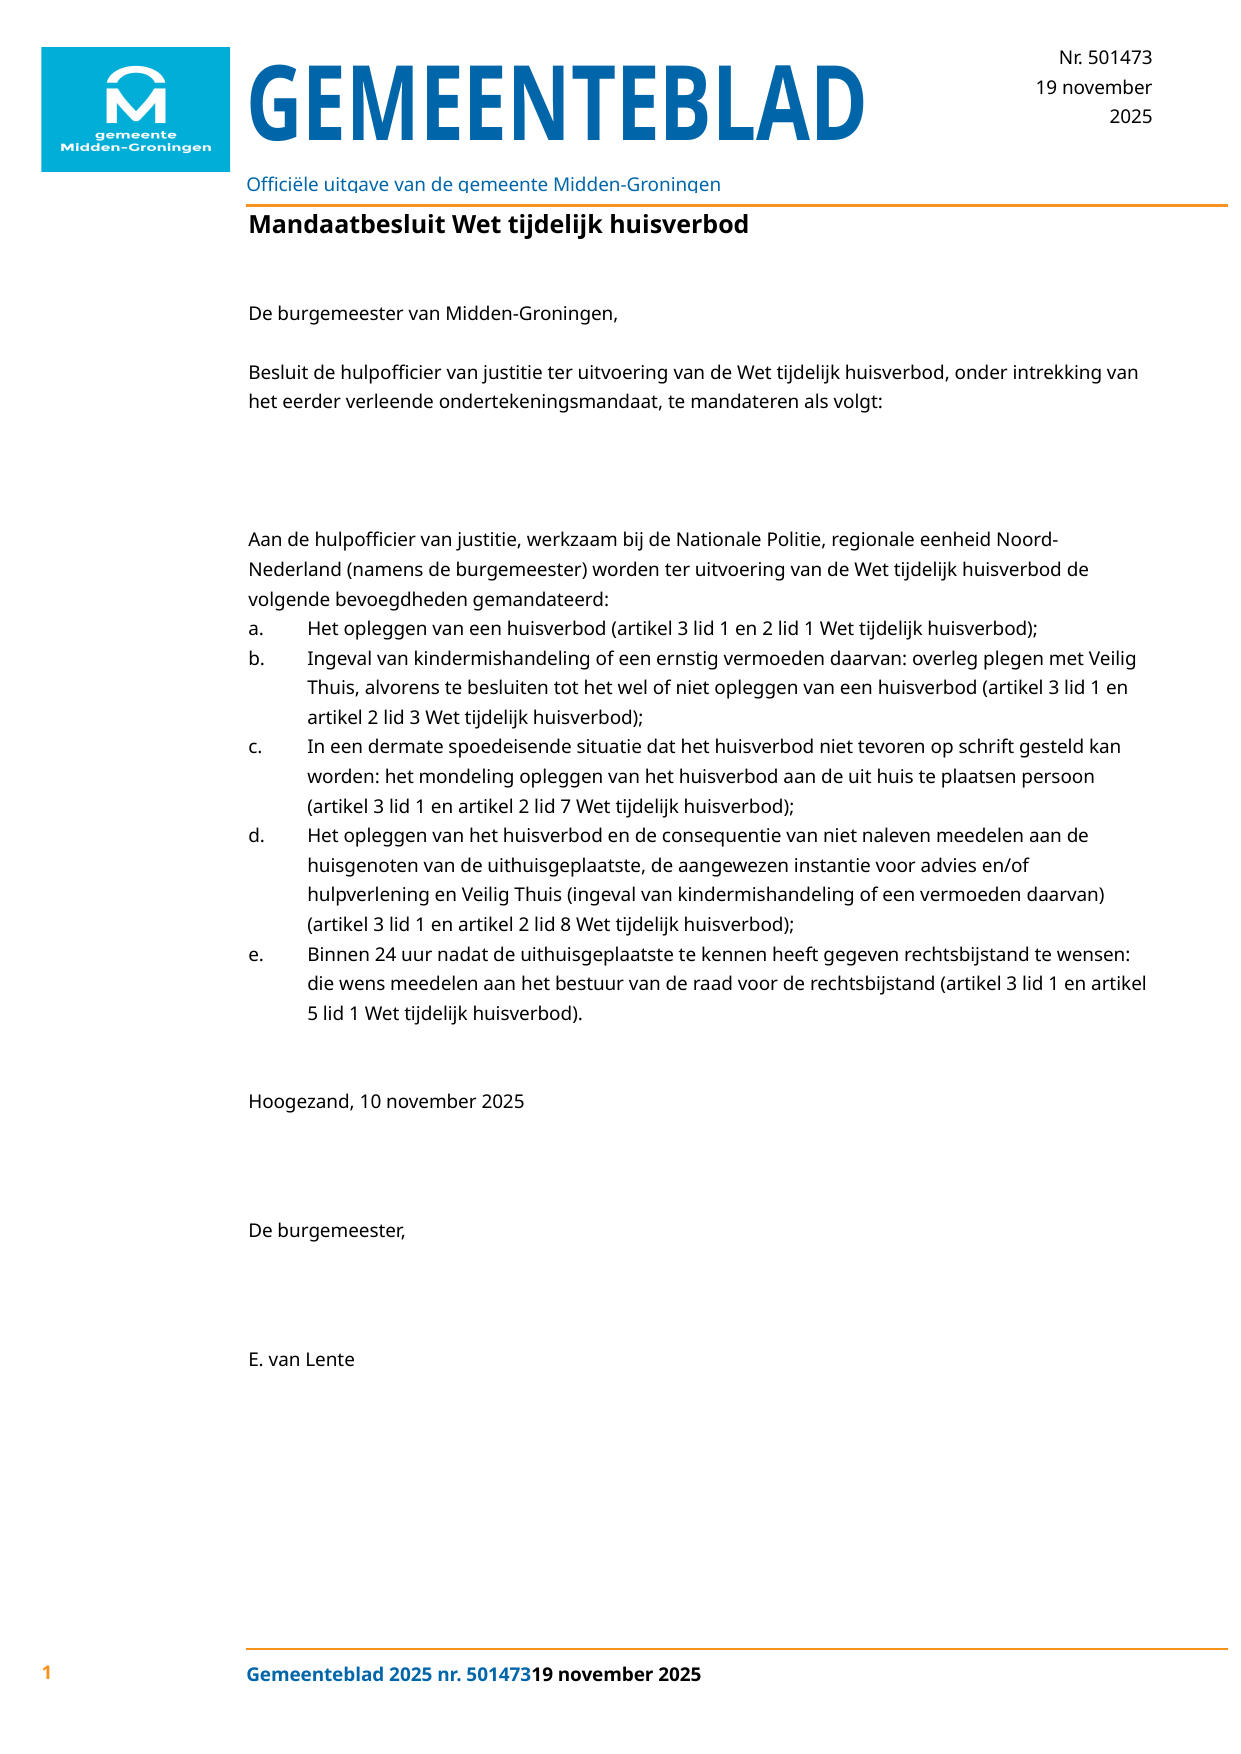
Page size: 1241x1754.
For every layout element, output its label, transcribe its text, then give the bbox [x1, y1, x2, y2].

text Hoogezand, 10 november 2025 [248, 1089, 1152, 1114]
list Ingeval van kindermishandeling of een ernstig vermoeden daarvan: overleg plegen met Veilig Thuis, alvorens te besluiten tot het wel of niet opleggen van een huisverbod (artikel 3 lid 1 en artikel 2 lid 3 Wet tijdelijk huisverbod); [248, 645, 1152, 730]
text De burgemeester van Midden-Groningen, [248, 300, 1152, 326]
text De burgemeester, [248, 1217, 1152, 1243]
picture [108, 66, 164, 82]
text E. van Lente [248, 1346, 1152, 1372]
picture [107, 89, 165, 122]
text Besluit de hulpofficier van justitie ter uitvoering van de Wet tijdelijk huisverbod, onder intrekking van het eerder verleende ondertekeningsmandaat, te mandateren als volgt: [248, 359, 1152, 414]
list In een dermate spoedeisende situatie dat het huisverbod niet tevoren op schrift gesteld kan worden: het mondeling opleggen van het huisverbod aan de uit huis te plaatsen persoon (artikel 3 lid 1 en artikel 2 lid 7 Wet tijdelijk huisverbod); [248, 734, 1152, 819]
list Het opleggen van een huisverbod (artikel 3 lid 1 en 2 lid 1 Wet tijdelijk huisverbod); [248, 615, 1152, 641]
text Aan de hulpofficier van justitie, werkzaam bij de Nationale Politie, regionale eenheid Noord-Nederland (namens de burgemeester) worden ter uitvoering van de Wet tijdelijk huisverbod de volgende bevoegdheden gemandateerd: [248, 527, 1152, 612]
text Mandaatbesluit Wet tijdelijk huisverbod [248, 207, 1152, 241]
list Het opleggen van het huisverbod en de consequentie van niet naleven meedelen aan de huisgenoten van de uithuisgeplaatste, de aangewezen instantie voor advies en/of hulpverlening en Veilig Thuis (ingeval van kindermishandeling of een vermoeden daarvan) (artikel 3 lid 1 en artikel 2 lid 8 Wet tijdelijk huisverbod); [248, 822, 1152, 937]
picture [184, 146, 190, 153]
list Binnen 24 uur nadat de uithuisgeplaatste te kennen heeft gegeven rechtsbijstand te wensen: die wens meedelen aan het bestuur van de raad voor de rechtsbijstand (artikel 3 lid 1 en artikel 5 lid 1 Wet tijdelijk huisverbod). [248, 941, 1152, 1026]
